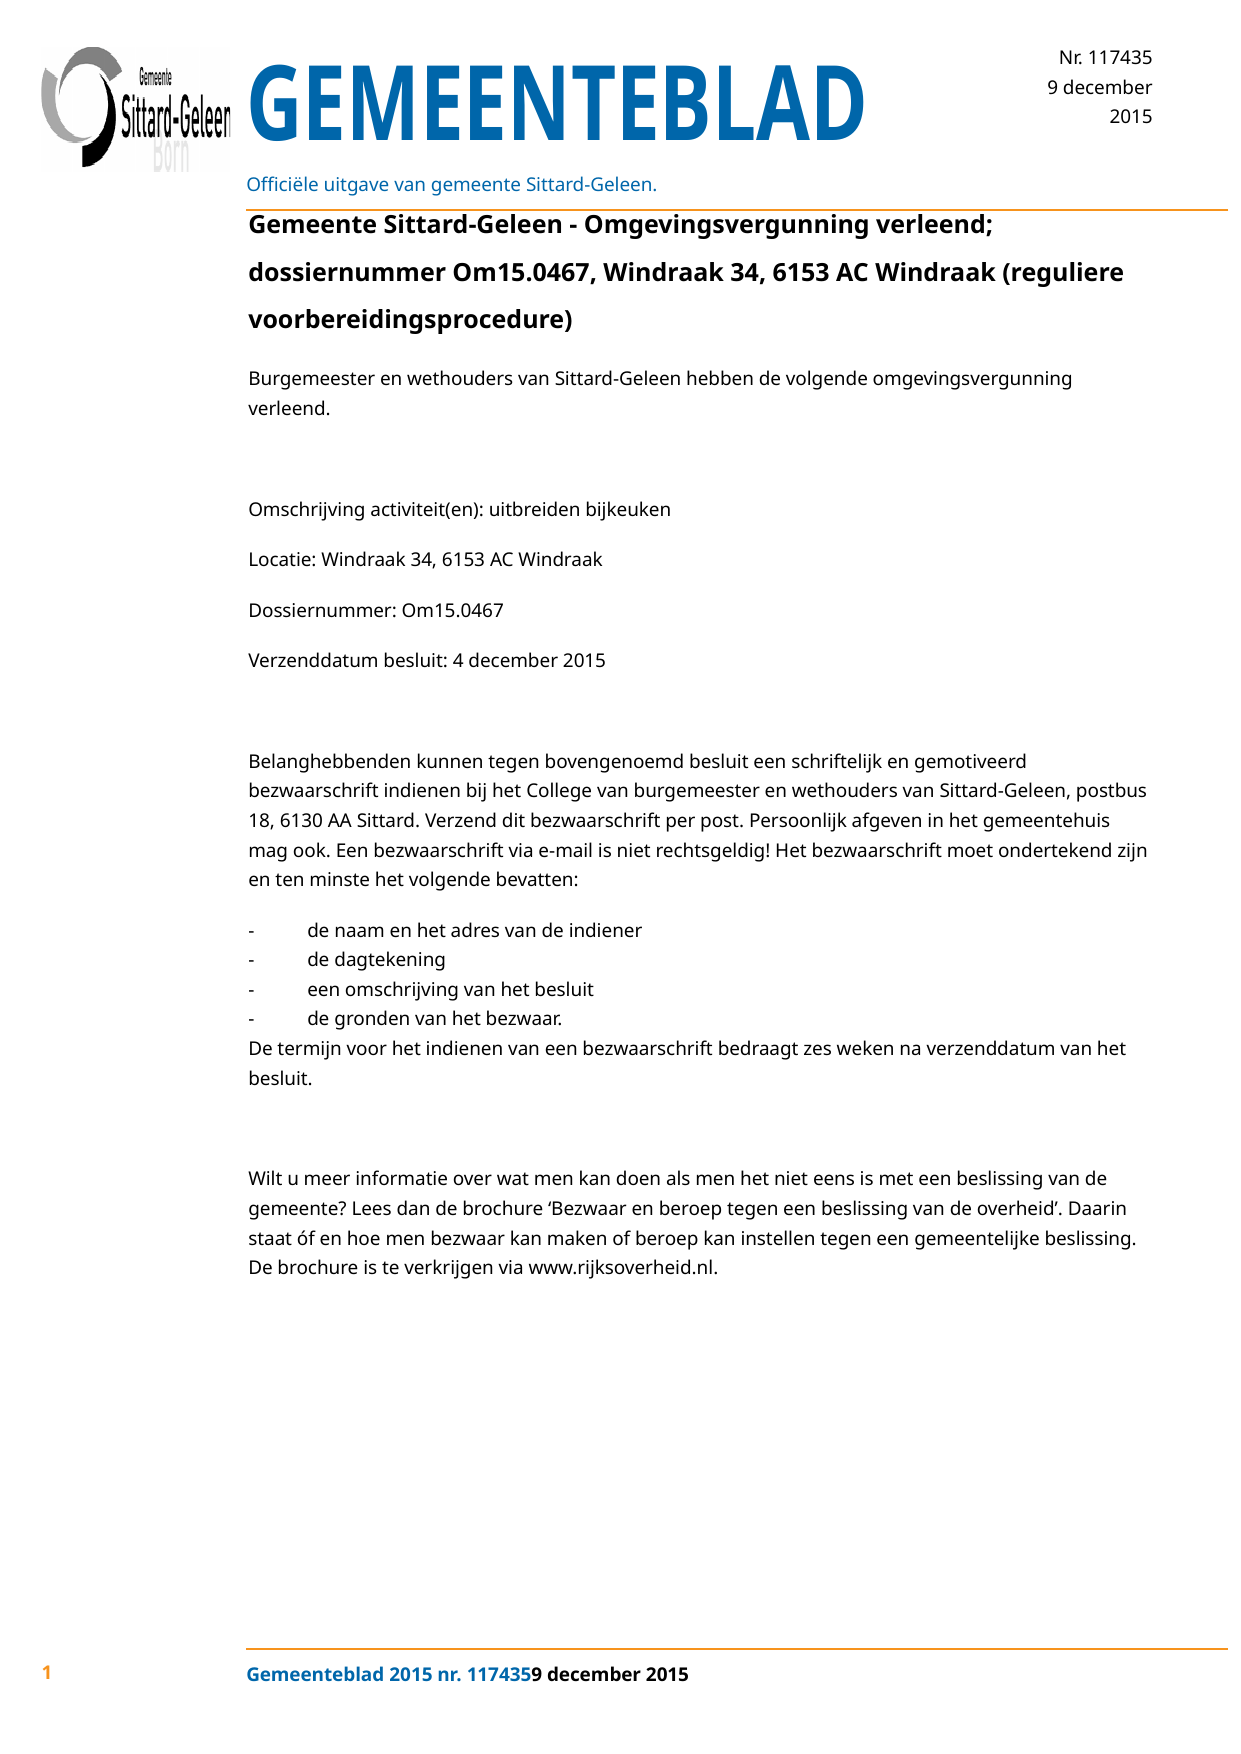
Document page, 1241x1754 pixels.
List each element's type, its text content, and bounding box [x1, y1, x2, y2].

list een omschrijving van het besluit [248, 976, 1152, 1002]
list de naam en het adres van de indiener [248, 917, 1152, 942]
text Wilt u meer informatie over wat men kan doen als men het niet eens is met een beslissing van de gemeente? Lees dan de brochure ‘Bezwaar en beroep tegen een beslissing van de overheid’. Daarin staat óf en hoe men bezwaar kan maken of beroep kan instellen tegen een gemeentelijke beslissing. De brochure is te verkrijgen via www.rijksoverheid.nl. [248, 1166, 1152, 1280]
text Dossiernummer: Om15.0467 [248, 597, 1152, 622]
list de gronden van het bezwaar. [248, 1006, 1152, 1031]
text Belanghebbenden kunnen tegen bovengenoemd besluit een schriftelijk en gemotiveerd bezwaarschrift indienen bij het College van burgemeester en wethouders van Sittard-Geleen, postbus 18, 6130 AA Sittard. Verzend dit bezwaarschrift per post. Persoonlijk afgeven in het gemeentehuis mag ook. Een bezwaarschrift via e-mail is niet rechtsgeldig! Het bezwaarschrift moet ondertekend zijn en ten minste het volgende bevatten: [248, 748, 1152, 892]
text Gemeente Sittard-Geleen - Omgevingsvergunning verleend; dossiernummer Om15.0467, Windraak 34, 6153 AC Windraak (reguliere voorbereidingsprocedure) [248, 211, 1152, 336]
text Omschrijving activiteit(en): uitbreiden bijkeuken [248, 496, 1152, 522]
list de dagtekening [248, 946, 1152, 972]
text De termijn voor het indienen van een bezwaarschrift bedraagt zes weken na verzenddatum van het besluit. [248, 1035, 1152, 1090]
text Locatie: Windraak 34, 6153 AC Windraak [248, 546, 1152, 572]
picture [41, 47, 231, 172]
text Burgemeester en wethouders van Sittard-Geleen hebben de volgende omgevingsvergunning verleend. [248, 366, 1152, 421]
text Verzenddatum besluit: 4 december 2015 [248, 647, 1152, 673]
